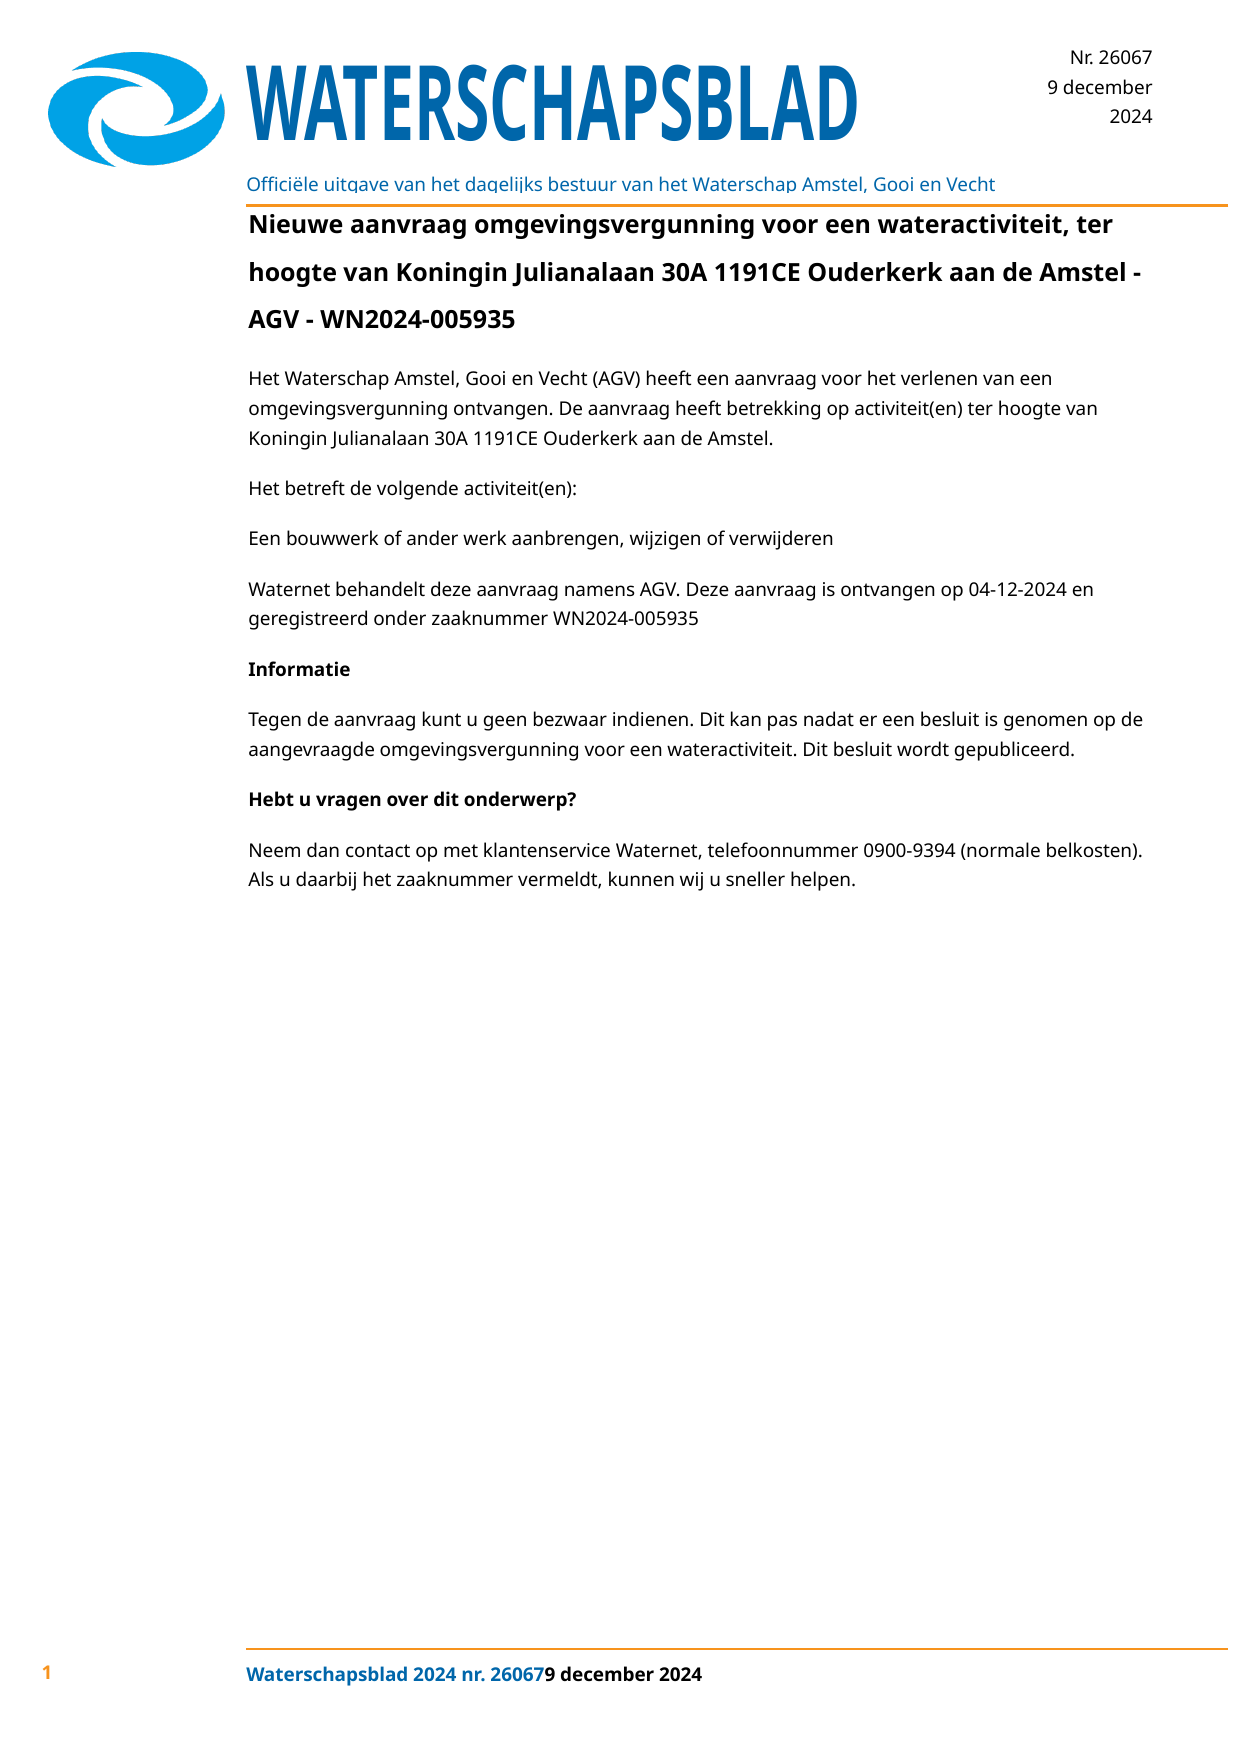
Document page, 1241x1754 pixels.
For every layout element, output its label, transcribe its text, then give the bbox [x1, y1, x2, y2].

text Tegen de aanvraag kunt u geen bezwaar indienen. Dit kan pas nadat er een besluit is genomen op de aangevraagde omgevingsvergunning voor een wateractiviteit. Dit besluit wordt gepubliceerd. [248, 706, 1152, 762]
text Hebt u vragen over dit onderwerp? [248, 786, 1152, 812]
text Neem dan contact op met klantenservice Waternet, telefoonnummer 0900-9394 (normale belkosten). Als u daarbij het zaaknummer vermeldt, kunnen wij u sneller helpen. [248, 837, 1152, 892]
text Informatie [248, 656, 1152, 682]
picture [41, 47, 231, 172]
text Het Waterschap Amstel, Gooi en Vecht (AGV) heeft een aanvraag voor het verlenen van een omgevingsvergunning ontvangen. De aanvraag heeft betrekking op activiteit(en) ter hoogte van Koningin Julianalaan 30A 1191CE Ouderkerk aan de Amstel. [248, 366, 1152, 450]
text Nieuwe aanvraag omgevingsvergunning voor een wateractiviteit, ter hoogte van Koningin Julianalaan 30A 1191CE Ouderkerk aan de Amstel - AGV - WN2024-005935 [248, 207, 1152, 336]
text Een bouwwerk of ander werk aanbrengen, wijzigen of verwijderen [248, 526, 1152, 551]
text Waternet behandelt deze aanvraag namens AGV. Deze aanvraag is ontvangen op 04-12-2024 en geregistreerd onder zaaknummer WN2024-005935 [248, 576, 1152, 631]
text Het betreft de volgende activiteit(en): [248, 475, 1152, 501]
